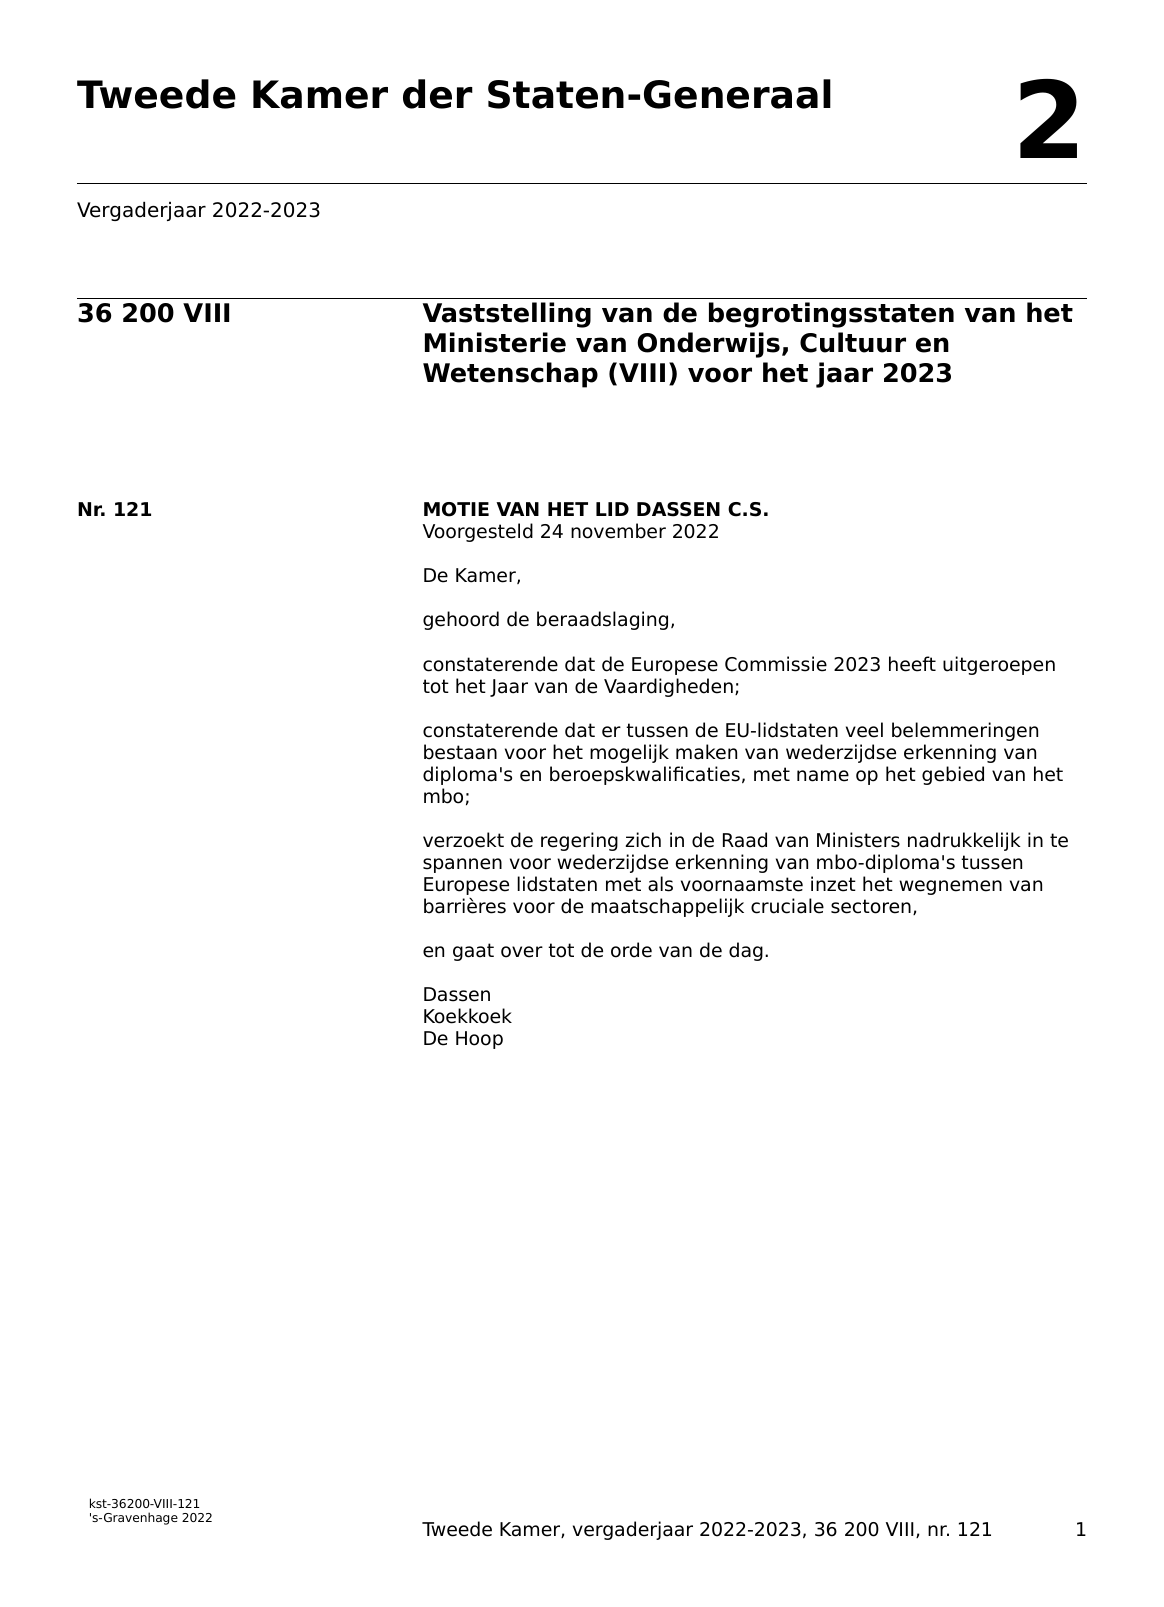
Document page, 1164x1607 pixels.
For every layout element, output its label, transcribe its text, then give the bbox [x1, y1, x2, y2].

text gehoord de beraadslaging, [422, 609, 1087, 631]
text verzoekt de regering zich in de Raad van Ministers nadrukkelijk in te spannen voor wederzijdse erkenning van mbo-diploma's tussen Europese lidstaten met als voornaamste inzet het wegnemen van barrières voor de maatschappelijk cruciale sectoren, [422, 830, 1087, 918]
text kst-36200-VIII-121 [88, 1497, 323, 1511]
table_header 2 [886, 59, 1087, 183]
subtitle 36 200 VIII Vaststelling van de begrotingsstaten van het Ministerie van Onderwijs, Cultuur en Wetenschap (VIII) voor het jaar 2023 [77, 299, 1087, 388]
text De Hoop [422, 1028, 1087, 1050]
text Koekkoek [422, 1006, 1087, 1028]
text 's-Gravenhage 2022 [88, 1511, 323, 1525]
text Voorgesteld 24 november 2022 [422, 521, 1087, 543]
text Dassen [422, 984, 1087, 1006]
text De Kamer, [422, 565, 1087, 587]
text constaterende dat de Europese Commissie 2023 heeft uitgeroepen tot het Jaar van de Vaardigheden; [422, 653, 1087, 697]
subtitle Nr. 121 MOTIE VAN HET LID DASSEN C.S. [77, 499, 1087, 521]
text constaterende dat er tussen de EU-lidstaten veel belemmeringen bestaan voor het mogelijk maken van wederzijdse erkenning van diploma's en beroepskwalificaties, met name op het gebied van het mbo; [422, 720, 1087, 808]
text en gaat over tot de orde van de dag. [422, 940, 1087, 962]
table_cell Vergaderjaar 2022-2023 [77, 184, 1087, 298]
table_header Tweede Kamer der Staten-Generaal [77, 59, 886, 183]
